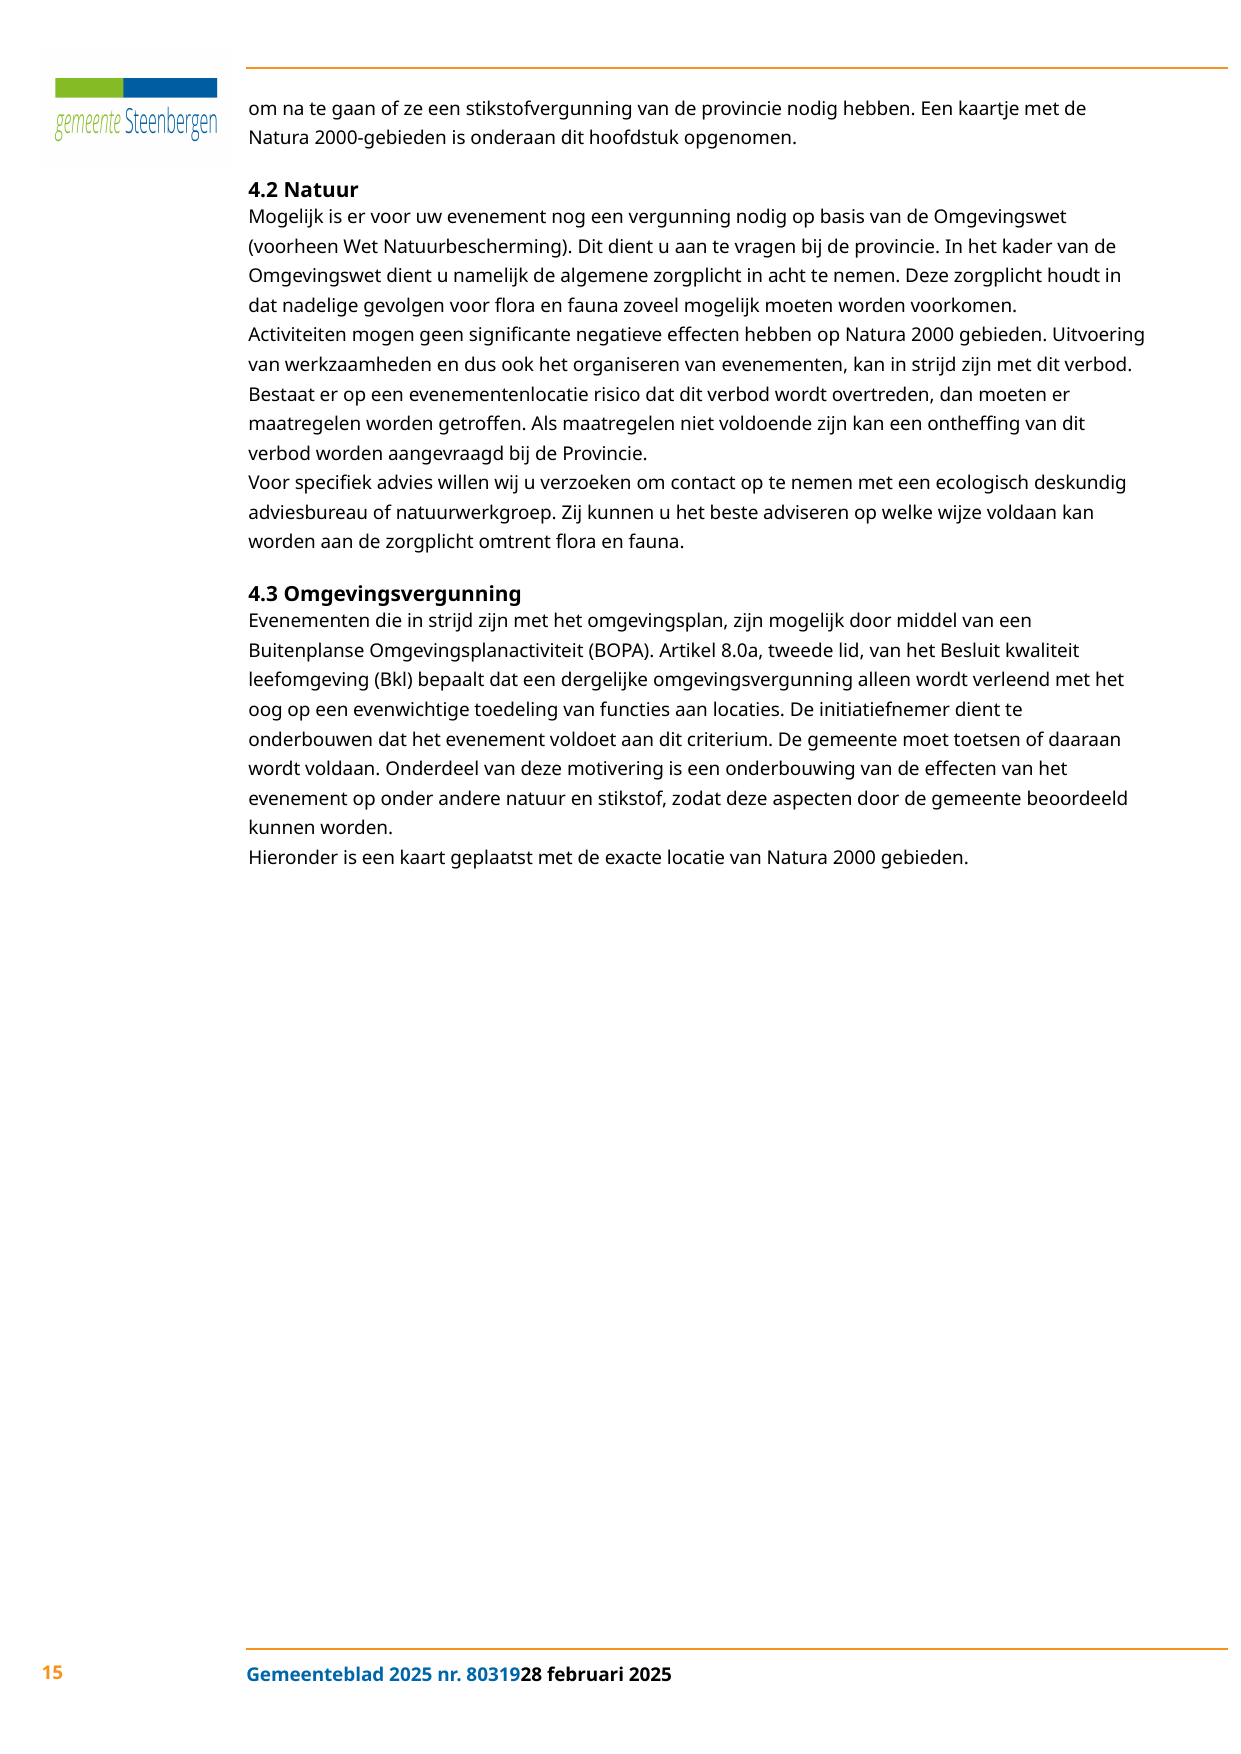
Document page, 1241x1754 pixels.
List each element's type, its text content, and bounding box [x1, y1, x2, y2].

text Activiteiten mogen geen significante negatieve effecten hebben op Natura 2000 gebieden. Uitvoering van werkzaamheden en dus ook het organiseren van evenementen, kan in strijd zijn met dit verbod. Bestaat er op een evenementenlocatie risico dat dit verbod wordt overtreden, dan moeten er maatregelen worden getroffen. Als maatregelen niet voldoende zijn kan een ontheffing van dit verbod worden aangevraagd bij de Provincie. [248, 322, 1152, 466]
text 4.2 Natuur [248, 175, 1152, 203]
text om na te gaan of ze een stikstofvergunning van de provincie nodig hebben. Een kaartje met de Natura 2000-gebieden is onderaan dit hoofdstuk opgenomen. [248, 95, 1152, 150]
text Evenementen die in strijd zijn met het omgevingsplan, zijn mogelijk door middel van een Buitenplanse Omgevingsplanactiviteit (BOPA). Artikel 8.0a, tweede lid, van het Besluit kwaliteit leefomgeving (Bkl) bepaalt dat een dergelijke omgevingsvergunning alleen wordt verleend met het oog op een evenwichtige toedeling van functies aan locaties. De initiatiefnemer dient te onderbouwen dat het evenement voldoet aan dit criterium. De gemeente moet toetsen of daaraan wordt voldaan. Onderdeel van deze motivering is een onderbouwing van de effecten van het evenement op onder andere natuur en stikstof, zodat deze aspecten door de gemeente beoordeeld kunnen worden. [248, 607, 1152, 840]
text 4.3 Omgevingsvergunning [248, 579, 1152, 607]
text Voor specifiek advies willen wij u verzoeken om contact op te nemen met een ecologisch deskundig adviesbureau of natuurwerkgroep. Zij kunnen u het beste adviseren op welke wijze voldaan kan worden aan de zorgplicht omtrent flora en fauna. [248, 469, 1152, 554]
picture [41, 47, 231, 172]
text Hieronder is een kaart geplaatst met de exacte locatie van Natura 2000 gebieden. [248, 844, 1152, 870]
text Mogelijk is er voor uw evenement nog een vergunning nodig op basis van de Omgevingswet (voorheen Wet Natuurbescherming). Dit dient u aan te vragen bij de provincie. In het kader van de Omgevingswet dient u namelijk de algemene zorgplicht in acht te nemen. Deze zorgplicht houdt in dat nadelige gevolgen voor flora en fauna zoveel mogelijk moeten worden voorkomen. [248, 203, 1152, 318]
